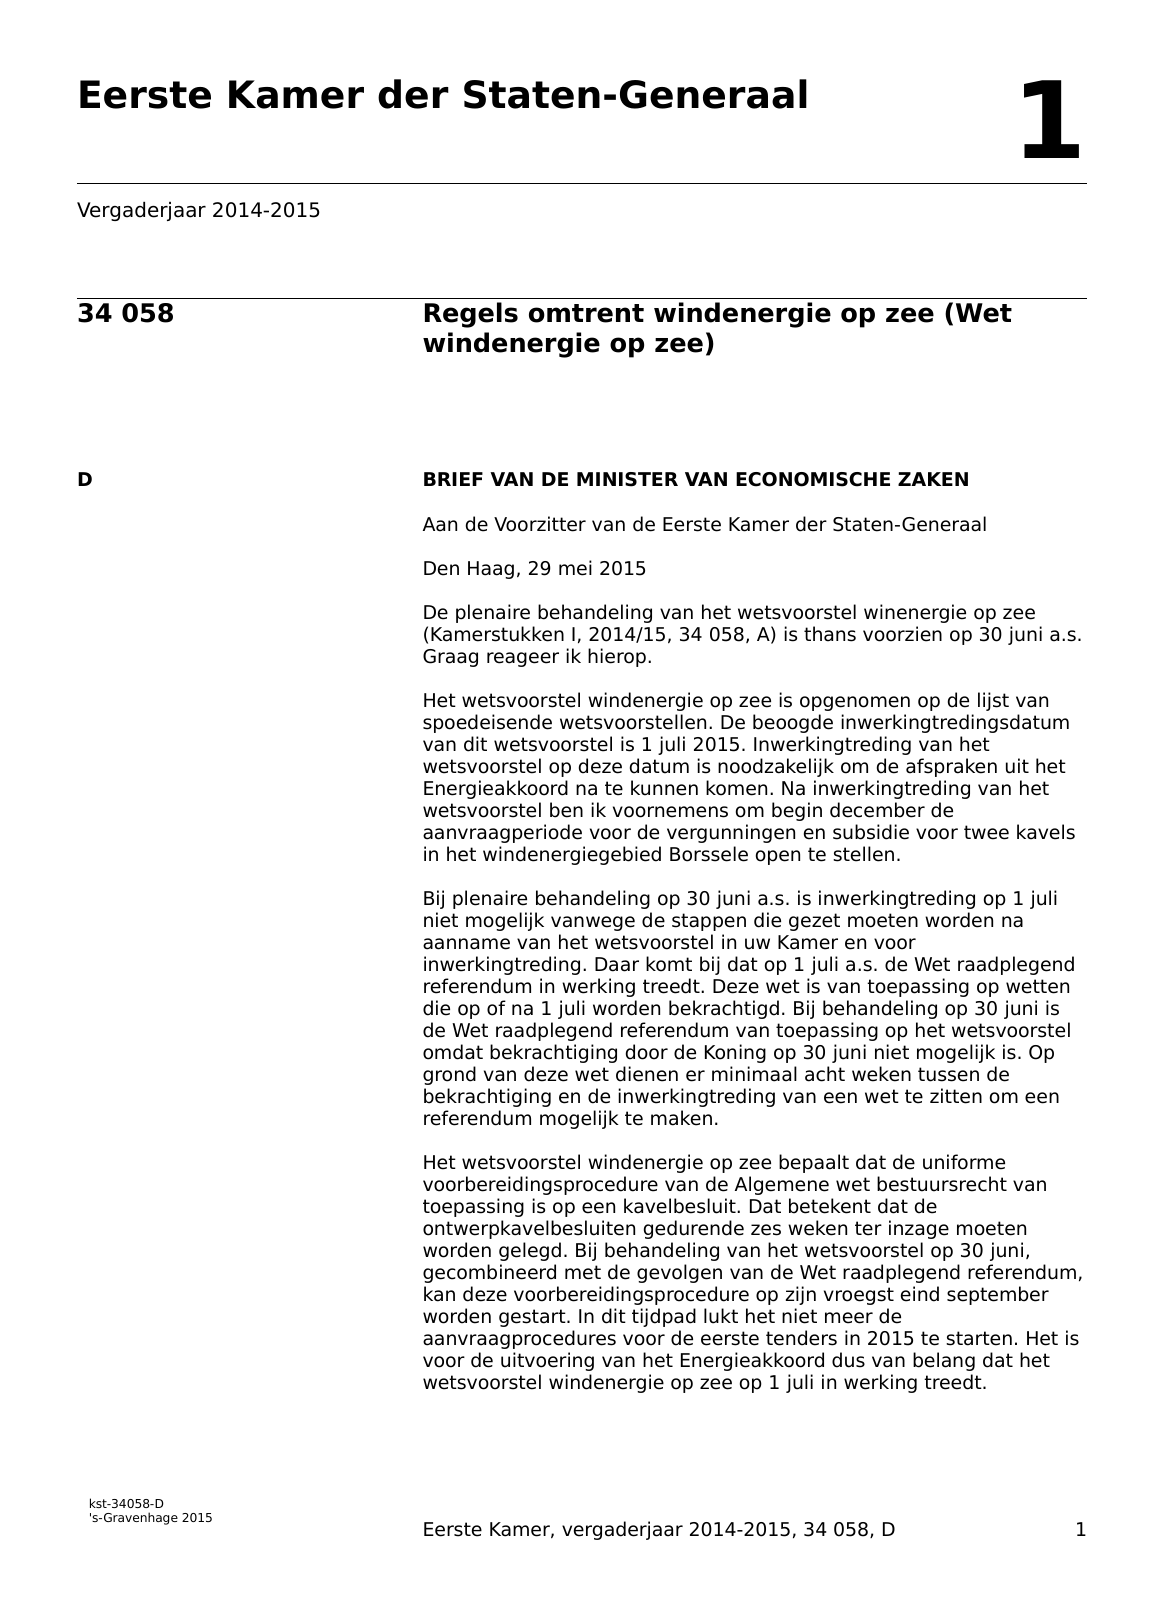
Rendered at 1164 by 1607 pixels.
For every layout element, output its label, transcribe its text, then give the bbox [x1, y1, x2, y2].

subtitle 34 058 Regels omtrent windenergie op zee (Wet windenergie op zee) [77, 299, 1087, 358]
text Den Haag, 29 mei 2015 [422, 558, 1087, 580]
text Aan de Voorzitter van de Eerste Kamer der Staten-Generaal [422, 513, 1087, 536]
subtitle D BRIEF VAN DE MINISTER VAN ECONOMISCHE ZAKEN [77, 469, 1087, 491]
text Het wetsvoorstel windenergie op zee bepaalt dat de uniforme voorbereidingsprocedure van de Algemene wet bestuursrecht van toepassing is op een kavelbesluit. Dat betekent dat de ontwerpkavelbesluiten gedurende zes weken ter inzage moeten worden gelegd. Bij behandeling van het wetsvoorstel op 30 juni, gecombineerd met de gevolgen van de Wet raadplegend referendum, kan deze voorbereidingsprocedure op zijn vroegst eind september worden gestart. In dit tijdpad lukt het niet meer de aanvraagprocedures voor de eerste tenders in 2015 te starten. Het is voor de uitvoering van het Energieakkoord dus van belang dat het wetsvoorstel windenergie op zee op 1 juli in werking treedt. [422, 1152, 1087, 1394]
text 's-Gravenhage 2015 [88, 1511, 323, 1525]
table_cell Vergaderjaar 2014-2015 [77, 184, 1087, 298]
text Het wetsvoorstel windenergie op zee is opgenomen op de lijst van spoedeisende wetsvoorstellen. De beoogde inwerkingtredingsdatum van dit wetsvoorstel is 1 juli 2015. Inwerkingtreding van het wetsvoorstel op deze datum is noodzakelijk om de afspraken uit het Energieakkoord na te kunnen komen. Na inwerkingtreding van het wetsvoorstel ben ik voornemens om begin december de aanvraagperiode voor de vergunningen en subsidie voor twee kavels in het windenergiegebied Borssele open te stellen. [422, 690, 1087, 866]
table_header 1 [886, 59, 1087, 183]
table_header Eerste Kamer der Staten-Generaal [77, 59, 886, 183]
text De plenaire behandeling van het wetsvoorstel winenergie op zee (Kamerstukken I, 2014/15, 34 058, A) is thans voorzien op 30 juni a.s. Graag reageer ik hierop. [422, 602, 1087, 668]
text Bij plenaire behandeling op 30 juni a.s. is inwerkingtreding op 1 juli niet mogelijk vanwege de stappen die gezet moeten worden na aanname van het wetsvoorstel in uw Kamer en voor inwerkingtreding. Daar komt bij dat op 1 juli a.s. de Wet raadplegend referendum in werking treedt. Deze wet is van toepassing op wetten die op of na 1 juli worden bekrachtigd. Bij behandeling op 30 juni is de Wet raadplegend referendum van toepassing op het wetsvoorstel omdat bekrachtiging door de Koning op 30 juni niet mogelijk is. Op grond van deze wet dienen er minimaal acht weken tussen de bekrachtiging en de inwerkingtreding van een wet te zitten om een referendum mogelijk te maken. [422, 888, 1087, 1130]
text kst-34058-D [88, 1497, 323, 1511]
